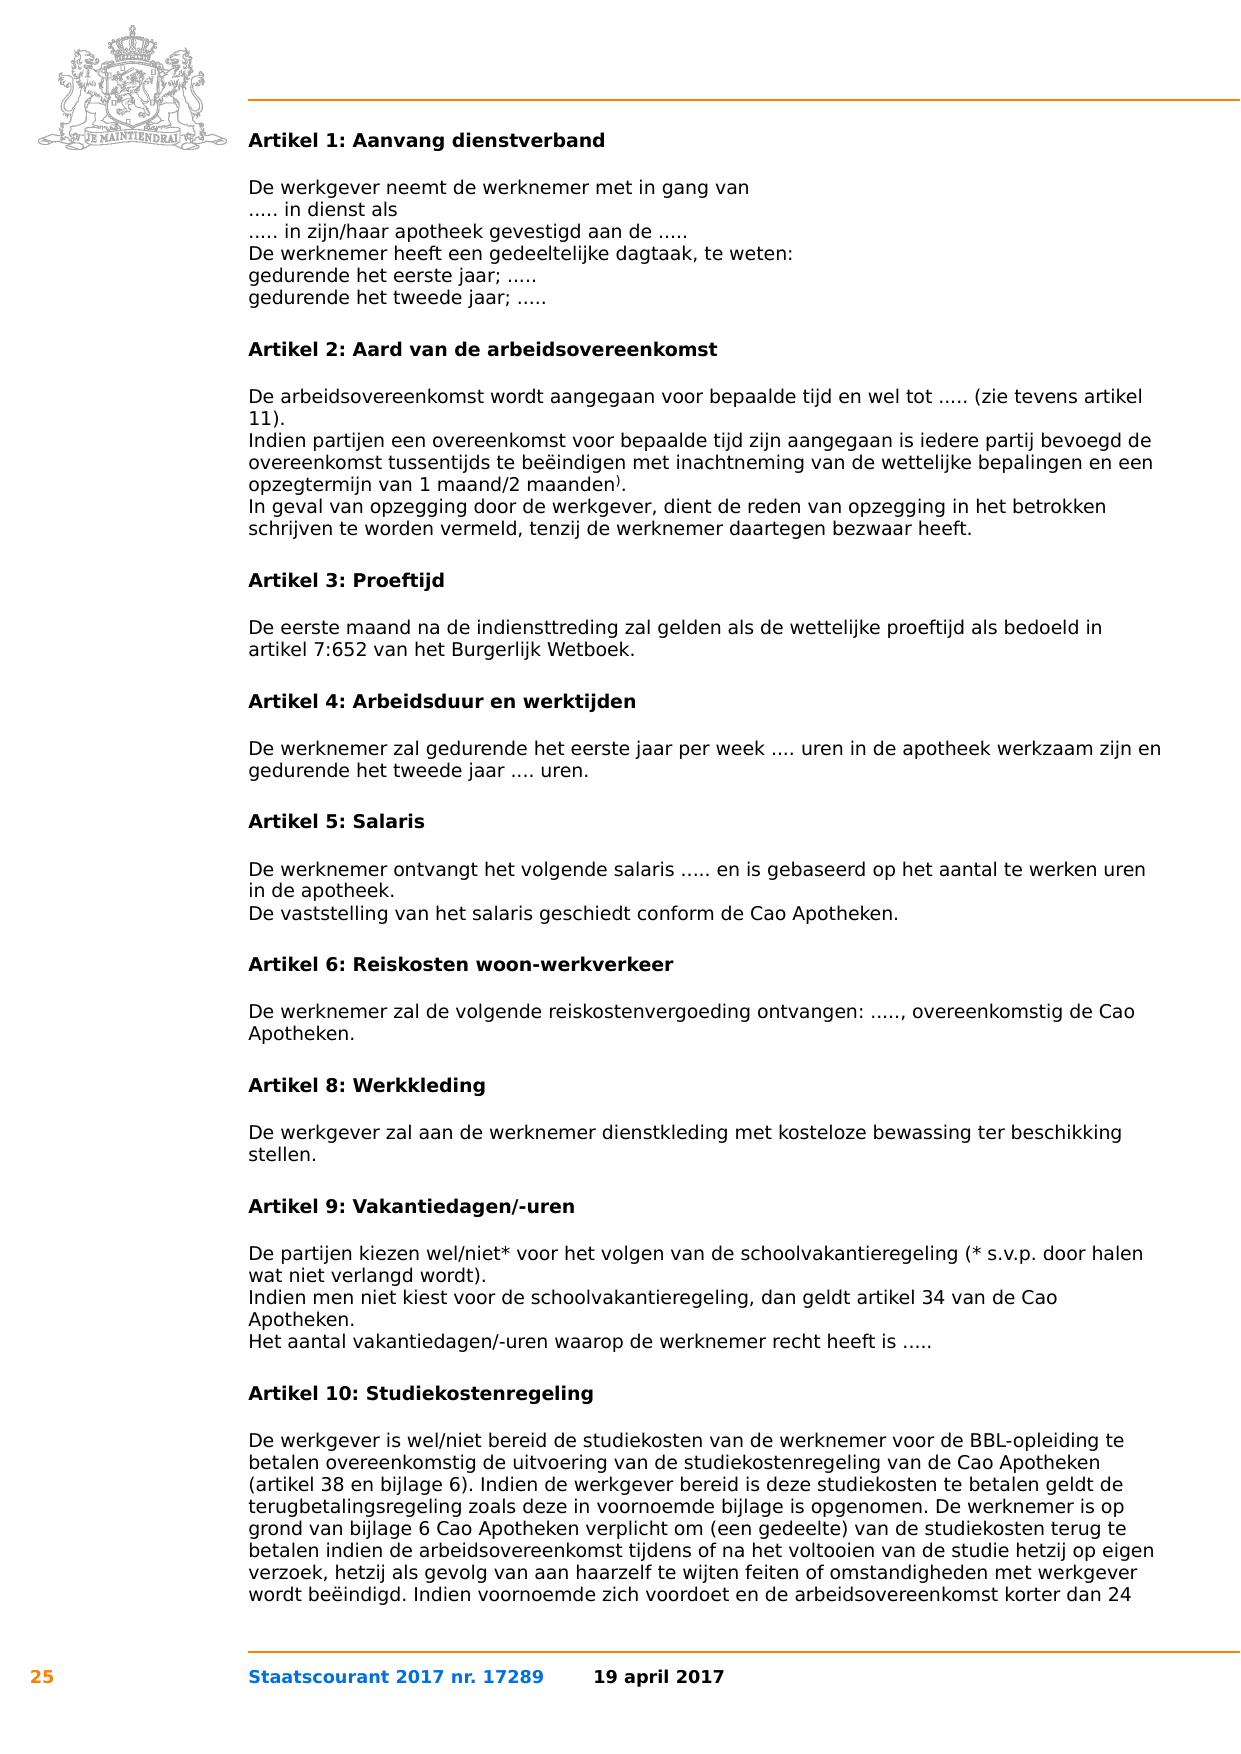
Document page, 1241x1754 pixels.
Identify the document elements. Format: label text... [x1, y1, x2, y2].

text Het aantal vakantiedagen/-uren waarop de werknemer recht heeft is ..... [248, 1331, 1163, 1353]
text De werknemer heeft een gedeeltelijke dagtaak, te weten: [248, 243, 1163, 265]
subtitle Artikel 8: Werkkleding [248, 1075, 1163, 1097]
text De eerste maand na de indiensttreding zal gelden als de wettelijke proeftijd als bedoeld in artikel 7:652 van het Burgerlijk Wetboek. [248, 617, 1163, 661]
text De werknemer zal de volgende reiskostenvergoeding ontvangen: ....., overeenkomstig de Cao Apotheken. [248, 1001, 1163, 1045]
subtitle Artikel 2: Aard van de arbeidsovereenkomst [248, 339, 1163, 361]
text ..... in dienst als [248, 199, 1163, 221]
subtitle Artikel 6: Reiskosten woon-werkverkeer [248, 954, 1163, 976]
subtitle Artikel 10: Studiekostenregeling [248, 1383, 1163, 1405]
subtitle Artikel 9: Vakantiedagen/-uren [248, 1196, 1163, 1218]
text De werkgever zal aan de werknemer dienstkleding met kosteloze bewassing ter beschikking stellen. [248, 1122, 1163, 1166]
subtitle Artikel 5: Salaris [248, 811, 1163, 833]
text De werknemer ontvangt het volgende salaris ..... en is gebaseerd op het aantal te werken uren in de apotheek. [248, 858, 1163, 902]
text In geval van opzegging door de werkgever, dient de reden van opzegging in het betrokken schrijven te worden vermeld, tenzij de werknemer daartegen bezwaar heeft. [248, 496, 1163, 539]
text ..... in zijn/haar apotheek gevestigd aan de ..... [248, 221, 1163, 243]
subtitle Artikel 1: Aanvang dienstverband [248, 130, 1163, 152]
text Indien men niet kiest voor de schoolvakantieregeling, dan geldt artikel 34 van de Cao Apotheken. [248, 1287, 1163, 1331]
text De werkgever is wel/niet bereid de studiekosten van de werknemer voor de BBL-opleiding te betalen overeenkomstig de uitvoering van de studiekostenregeling van de Cao Apotheken (artikel 38 en bijlage 6). Indien de werkgever bereid is deze studiekosten te betalen geldt de terugbetalingsregeling zoals deze in voornoemde bijlage is opgenomen. De werknemer is op grond van bijlage 6 Cao Apotheken verplicht om (een gedeelte) van de studiekosten terug te betalen indien de arbeidsovereenkomst tijdens of na het voltooien van de studie hetzij op eigen verzoek, hetzij als gevolg van aan haarzelf te wijten feiten of omstandigheden met werkgever wordt beëindigd. Indien voornoemde zich voordoet en de arbeidsovereenkomst korter dan 24 [248, 1430, 1163, 1606]
picture [38, 25, 227, 150]
text De partijen kiezen wel/niet* voor het volgen van de schoolvakantieregeling (* s.v.p. door halen wat niet verlangd wordt). [248, 1243, 1163, 1287]
text De arbeidsovereenkomst wordt aangegaan voor bepaalde tijd en wel tot ..... (zie tevens artikel 11). [248, 386, 1163, 430]
text gedurende het eerste jaar; ..... [248, 265, 1163, 287]
text gedurende het tweede jaar; ..... [248, 287, 1163, 309]
subtitle Artikel 4: Arbeidsduur en werktijden [248, 691, 1163, 712]
text De werknemer zal gedurende het eerste jaar per week .... uren in de apotheek werkzaam zijn en gedurende het tweede jaar .... uren. [248, 737, 1163, 781]
text De werkgever neemt de werknemer met in gang van [248, 177, 1163, 199]
text De vaststelling van het salaris geschiedt conform de Cao Apotheken. [248, 902, 1163, 924]
text Indien partijen een overeenkomst voor bepaalde tijd zijn aangegaan is iedere partij bevoegd de overeenkomst tussentijds te beëindigen met inachtneming van de wettelijke bepalingen en een opzegtermijn van 1 maand/2 maanden). [248, 430, 1163, 496]
subtitle Artikel 3: Proeftijd [248, 569, 1163, 592]
